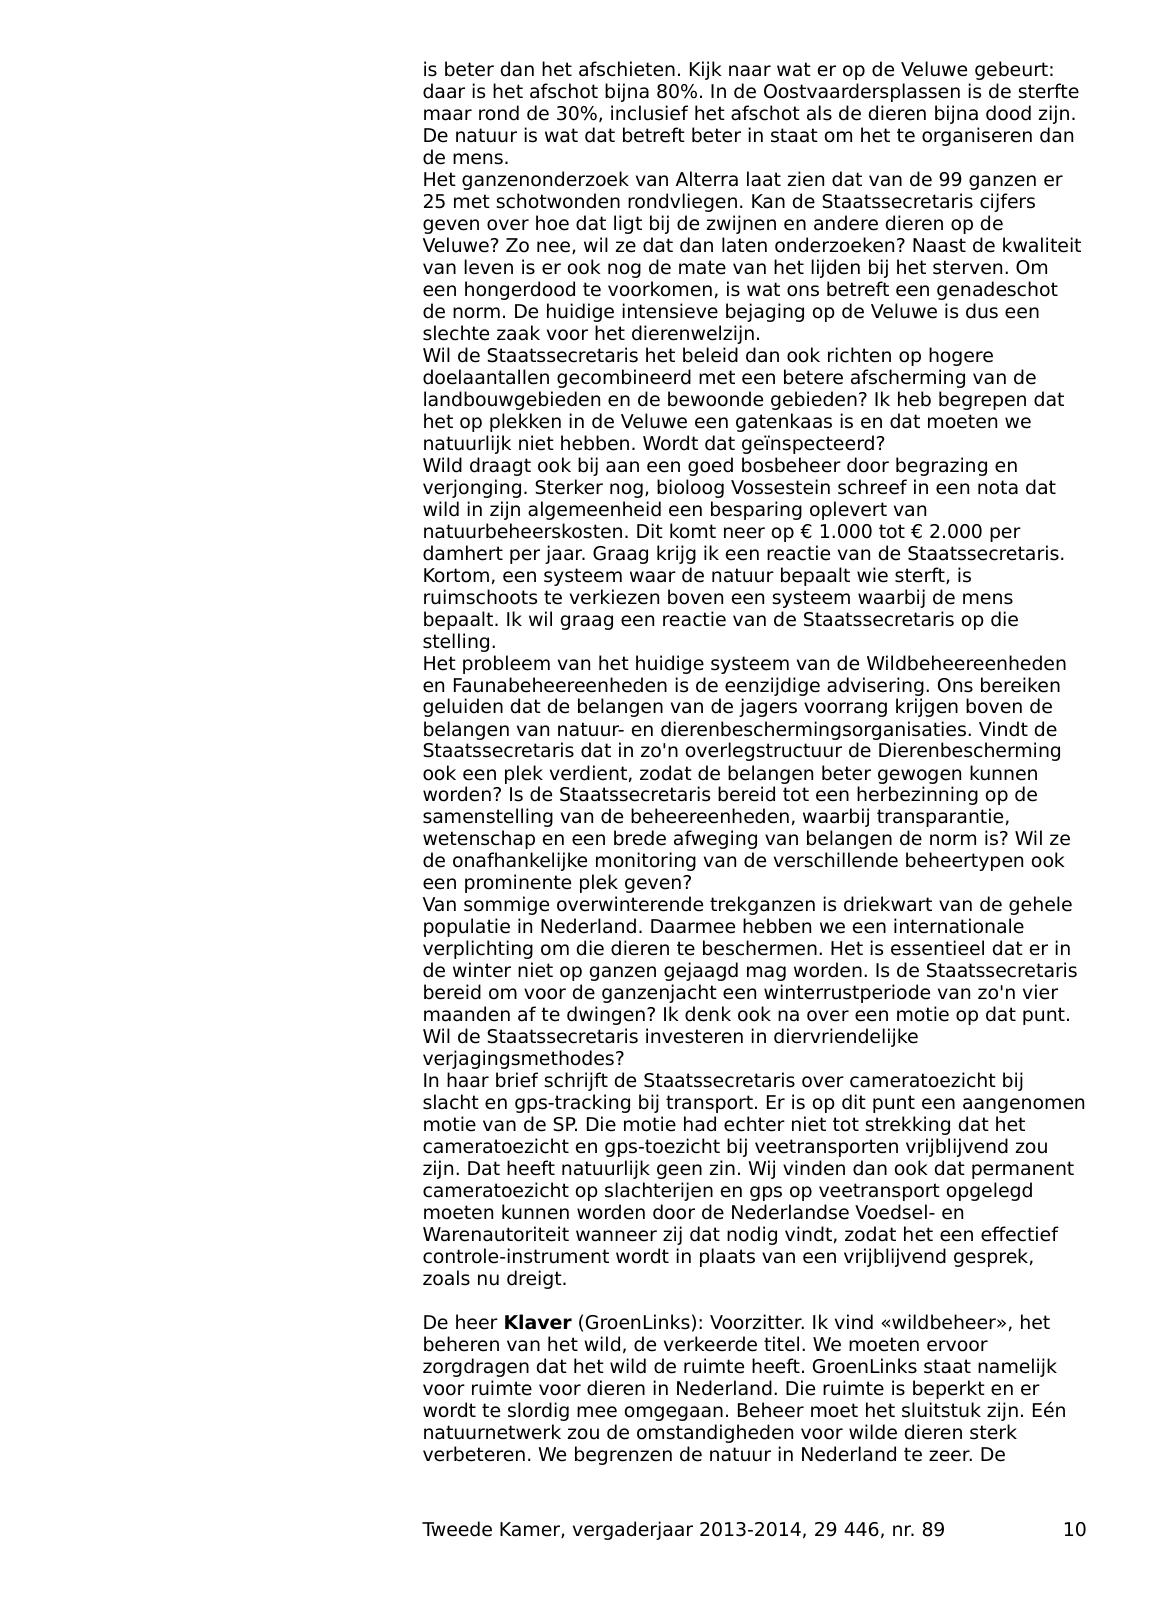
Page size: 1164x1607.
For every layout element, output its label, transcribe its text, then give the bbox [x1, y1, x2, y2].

text Het ganzenonderzoek van Alterra laat zien dat van de 99 ganzen er 25 met schotwonden rondvliegen. Kan de Staatssecretaris cijfers geven over hoe dat ligt bij de zwijnen en andere dieren op de Veluwe? Zo nee, wil ze dat dan laten onderzoeken? Naast de kwaliteit van leven is er ook nog de mate van het lijden bij het sterven. Om een hongerdood te voorkomen, is wat ons betreft een genadeschot de norm. De huidige intensieve bejaging op de Veluwe is dus een slechte zaak voor het dierenwelzijn. [422, 169, 1087, 345]
text Wild draagt ook bij aan een goed bosbeheer door begrazing en verjonging. Sterker nog, bioloog Vossestein schreef in een nota dat wild in zijn algemeenheid een besparing oplevert van natuurbeheerskosten. Dit komt neer op € 1.000 tot € 2.000 per damhert per jaar. Graag krijg ik een reactie van de Staatssecretaris. Kortom, een systeem waar de natuur bepaalt wie sterft, is ruimschoots te verkiezen boven een systeem waarbij de mens bepaalt. Ik wil graag een reactie van de Staatssecretaris op die stelling. [422, 455, 1087, 652]
text is beter dan het afschieten. Kijk naar wat er op de Veluwe gebeurt: daar is het afschot bijna 80%. In de Oostvaardersplassen is de sterfte maar rond de 30%, inclusief het afschot als de dieren bijna dood zijn. De natuur is wat dat betreft beter in staat om het te organiseren dan de mens. [422, 59, 1087, 169]
text De heer Klaver (GroenLinks): Voorzitter. Ik vind «wildbeheer», het beheren van het wild, de verkeerde titel. We moeten ervoor zorgdragen dat het wild de ruimte heeft. GroenLinks staat namelijk voor ruimte voor dieren in Nederland. Die ruimte is beperkt en er wordt te slordig mee omgegaan. Beheer moet het sluitstuk zijn. Eén natuurnetwerk zou de omstandigheden voor wilde dieren sterk verbeteren. We begrenzen de natuur in Nederland te zeer. De [422, 1312, 1087, 1466]
text Van sommige overwinterende trekganzen is driekwart van de gehele populatie in Nederland. Daarmee hebben we een internationale verplichting om die dieren te beschermen. Het is essentieel dat er in de winter niet op ganzen gejaagd mag worden. Is de Staatssecretaris bereid om voor de ganzenjacht een winterrustperiode van zo'n vier maanden af te dwingen? Ik denk ook na over een motie op dat punt. Wil de Staatssecretaris investeren in diervriendelijke verjagingsmethodes? [422, 894, 1087, 1070]
text In haar brief schrijft de Staatssecretaris over cameratoezicht bij slacht en gps-tracking bij transport. Er is op dit punt een aangenomen motie van de SP. Die motie had echter niet tot strekking dat het cameratoezicht en gps-toezicht bij veetransporten vrijblijvend zou zijn. Dat heeft natuurlijk geen zin. Wij vinden dan ook dat permanent cameratoezicht op slachterijen en gps op veetransport opgelegd moeten kunnen worden door de Nederlandse Voedsel- en Warenautoriteit wanneer zij dat nodig vindt, zodat het een effectief controle-instrument wordt in plaats van een vrijblijvend gesprek, zoals nu dreigt. [422, 1070, 1087, 1290]
text Wil de Staatssecretaris het beleid dan ook richten op hogere doelaantallen gecombineerd met een betere afscherming van de landbouwgebieden en de bewoonde gebieden? Ik heb begrepen dat het op plekken in de Veluwe een gatenkaas is en dat moeten we natuurlijk niet hebben. Wordt dat geïnspecteerd? [422, 345, 1087, 455]
text Het probleem van het huidige systeem van de Wildbeheereenheden en Faunabeheereenheden is de eenzijdige advisering. Ons bereiken geluiden dat de belangen van de jagers voorrang krijgen boven de belangen van natuur- en dierenbeschermingsorganisaties. Vindt de Staatssecretaris dat in zo'n overlegstructuur de Dierenbescherming ook een plek verdient, zodat de belangen beter gewogen kunnen worden? Is de Staatssecretaris bereid tot een herbezinning op de samenstelling van de beheereenheden, waarbij transparantie, wetenschap en een brede afweging van belangen de norm is? Wil ze de onafhankelijke monitoring van de verschillende beheertypen ook een prominente plek geven? [422, 652, 1087, 894]
